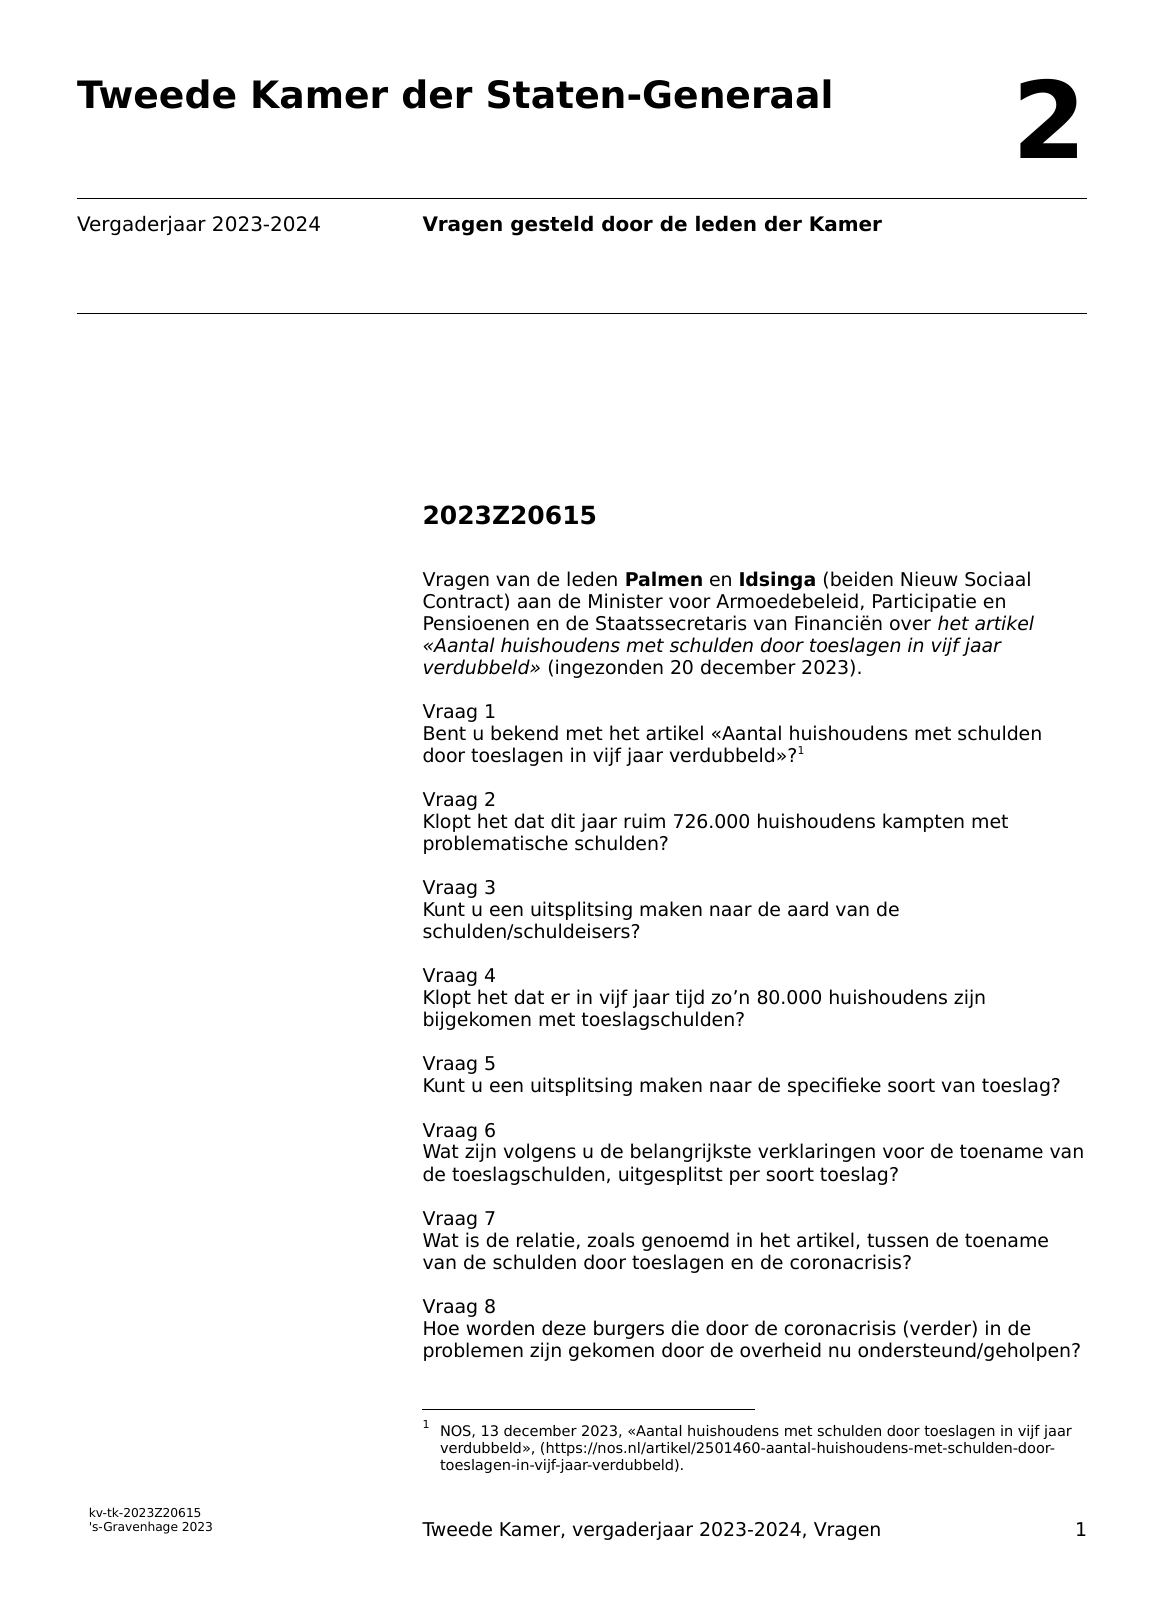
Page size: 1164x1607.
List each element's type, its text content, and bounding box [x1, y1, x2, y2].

table_header Tweede Kamer der Staten-Generaal [77, 59, 886, 198]
text NOS, 13 december 2023, «Aantal huishoudens met schulden door toeslagen in vijf jaar verdubbeld», (https://nos.nl/artikel/2501460-aantal-huishoudens-met-schulden-door-toeslagen-in-vijf-jaar-verdubbeld). [422, 1418, 1087, 1474]
text Wat zijn volgens u de belangrijkste verklaringen voor de toename van de toeslagschulden, uitgesplitst per soort toeslag? [422, 1141, 1087, 1185]
text Kunt u een uitsplitsing maken naar de specifieke soort van toeslag? [422, 1075, 1087, 1097]
text Vraag 8 [422, 1296, 1087, 1318]
text Hoe worden deze burgers die door de coronacrisis (verder) in de problemen zijn gekomen door de overheid nu ondersteund/geholpen? [422, 1318, 1087, 1362]
table_cell Vergaderjaar 2023-2024 [77, 199, 422, 313]
text Bent u bekend met het artikel «Aantal huishoudens met schulden door toeslagen in vijf jaar verdubbeld»? [422, 723, 1087, 767]
text Vraag 6 [422, 1119, 1087, 1141]
text Klopt het dat er in vijf jaar tijd zo’n 80.000 huishoudens zijn bijgekomen met toeslagschulden? [422, 987, 1087, 1031]
text Vragen van de leden Palmen en Idsinga (beiden Nieuw Sociaal Contract) aan de Minister voor Armoedebeleid, Participatie en Pensioenen en de Staatssecretaris van Financiën over het artikel «Aantal huishoudens met schulden door toeslagen in vijf jaar verdubbeld» (ingezonden 20 december 2023). [422, 569, 1087, 679]
table_header 2 [886, 59, 1087, 198]
text Vraag 2 [422, 789, 1087, 811]
text 's-Gravenhage 2023 [88, 1520, 323, 1534]
table_cell Vragen gesteld door de leden der Kamer [422, 199, 1087, 313]
text Vraag 3 [422, 877, 1087, 899]
text kv-tk-2023Z20615 [88, 1506, 323, 1520]
text Vraag 5 [422, 1053, 1087, 1075]
text Vraag 7 [422, 1208, 1087, 1229]
text Vraag 1 [422, 701, 1087, 723]
text Kunt u een uitsplitsing maken naar de aard van de schulden/schuldeisers? [422, 899, 1087, 943]
text Wat is de relatie, zoals genoemd in het artikel, tussen de toename van de schulden door toeslagen en de coronacrisis? [422, 1229, 1087, 1273]
text 2023Z20615 [422, 501, 1087, 531]
text Klopt het dat dit jaar ruim 726.000 huishoudens kampten met problematische schulden? [422, 811, 1087, 855]
text Vraag 4 [422, 965, 1087, 987]
